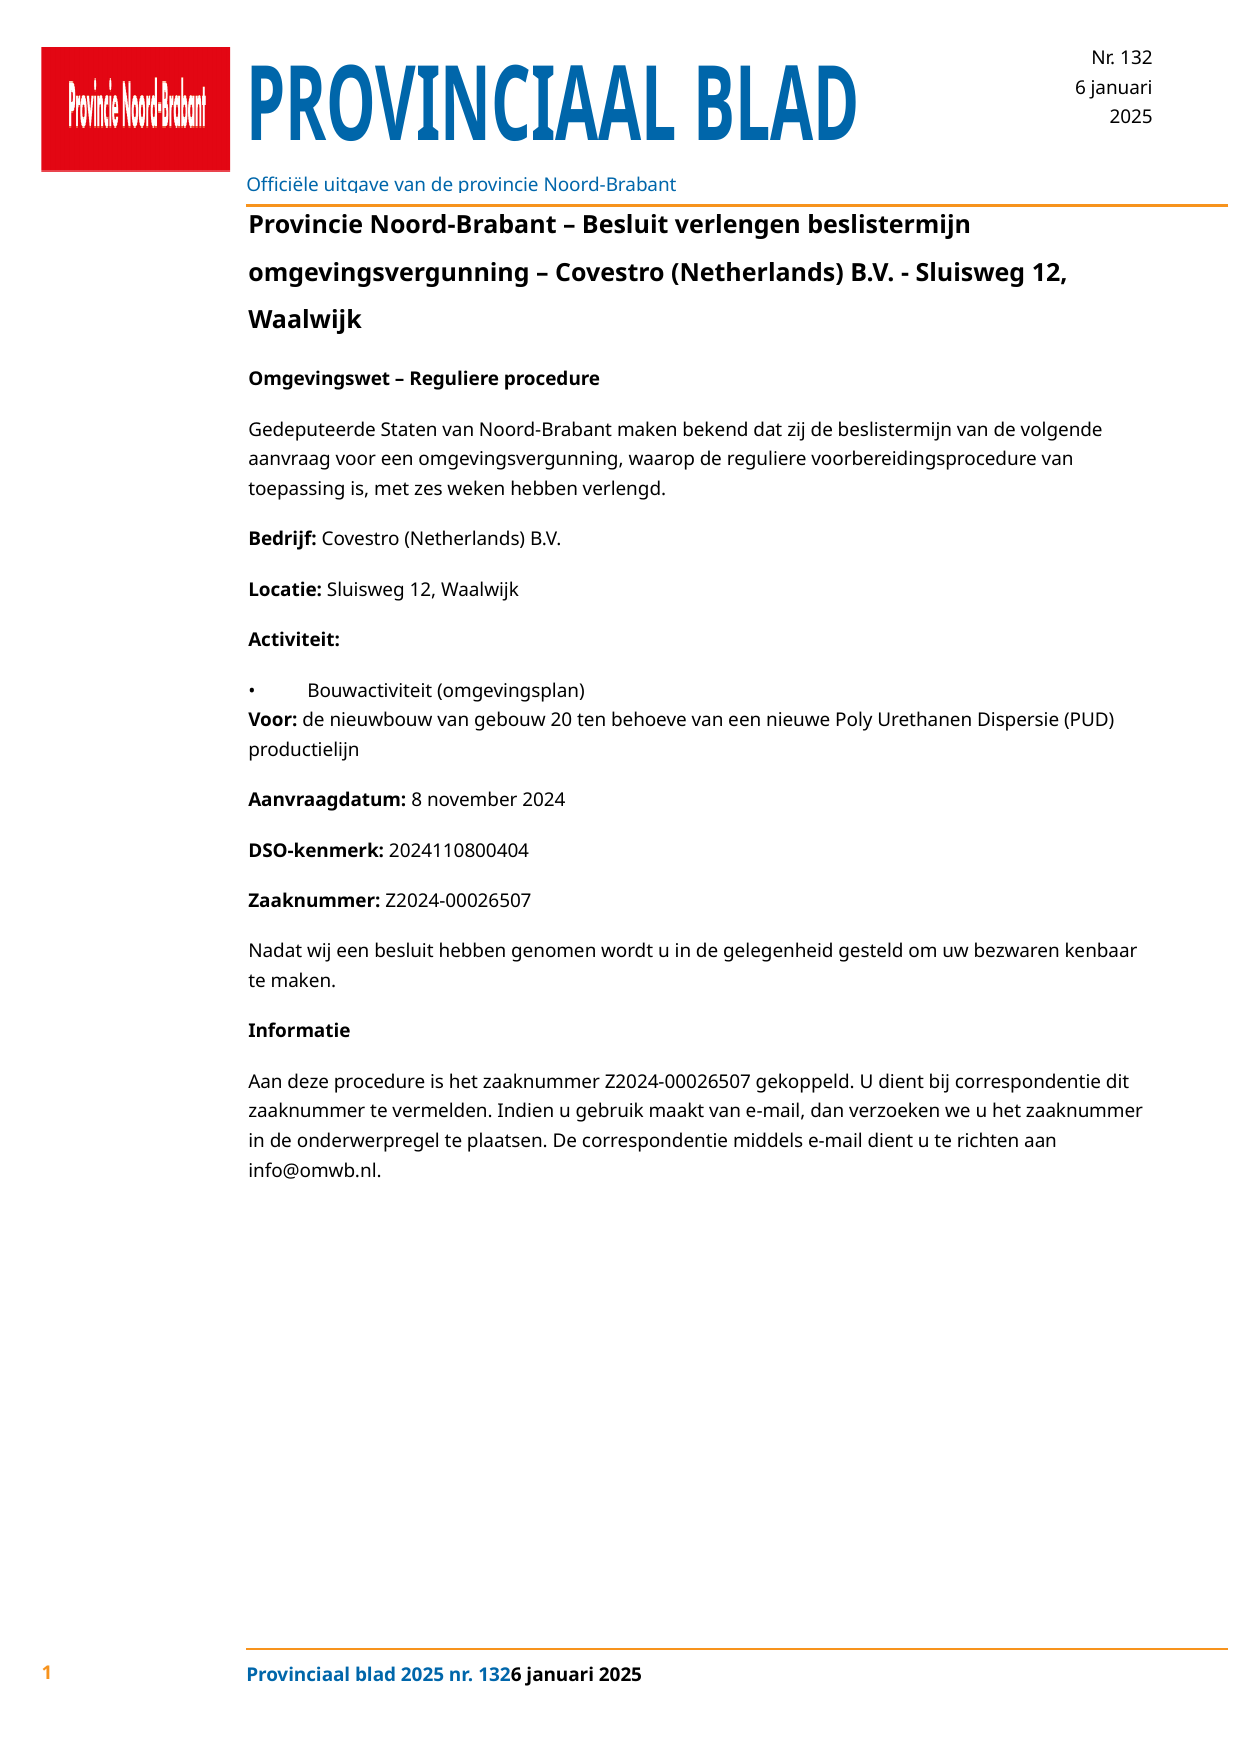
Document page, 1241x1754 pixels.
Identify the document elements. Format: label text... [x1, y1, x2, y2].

text Omgevingswet – Reguliere procedure [248, 366, 1152, 391]
text Informatie [248, 1018, 1152, 1043]
text DSO-kenmerk: 2024110800404 [248, 837, 1152, 862]
text Provincie Noord-Brabant – Besluit verlengen beslistermijn omgevingsvergunning – Covestro (Netherlands) B.V. - Sluisweg 12, Waalwijk [248, 207, 1152, 336]
text Locatie: Sluisweg 12, Waalwijk [248, 576, 1152, 602]
text Activiteit: [248, 626, 1152, 652]
picture [41, 47, 231, 172]
text Aan deze procedure is het zaaknummer Z2024-00026507 gekoppeld. U dient bij correspondentie dit zaaknummer te vermelden. Indien u gebruik maakt van e-mail, dan verzoeken we u het zaaknummer in de onderwerpregel te plaatsen. De correspondentie middels e-mail dient u te richten aan info@omwb.nl. [248, 1068, 1152, 1182]
text Zaaknummer: Z2024-00026507 [248, 887, 1152, 913]
list Bouwactiviteit (omgevingsplan) [248, 677, 1152, 702]
text Bedrijf: Covestro (Netherlands) B.V. [248, 526, 1152, 551]
text Aanvraagdatum: 8 november 2024 [248, 786, 1152, 812]
text Nadat wij een besluit hebben genomen wordt u in de gelegenheid gesteld om uw bezwaren kenbaar te maken. [248, 938, 1152, 993]
text Voor: de nieuwbouw van gebouw 20 ten behoeve van een nieuwe Poly Urethanen Dispersie (PUD) productielijn [248, 706, 1152, 762]
text Gedeputeerde Staten van Noord-Brabant maken bekend dat zij de beslistermijn van de volgende aanvraag voor een omgevingsvergunning, waarop de reguliere voorbereidingsprocedure van toepassing is, met zes weken hebben verlengd. [248, 416, 1152, 501]
